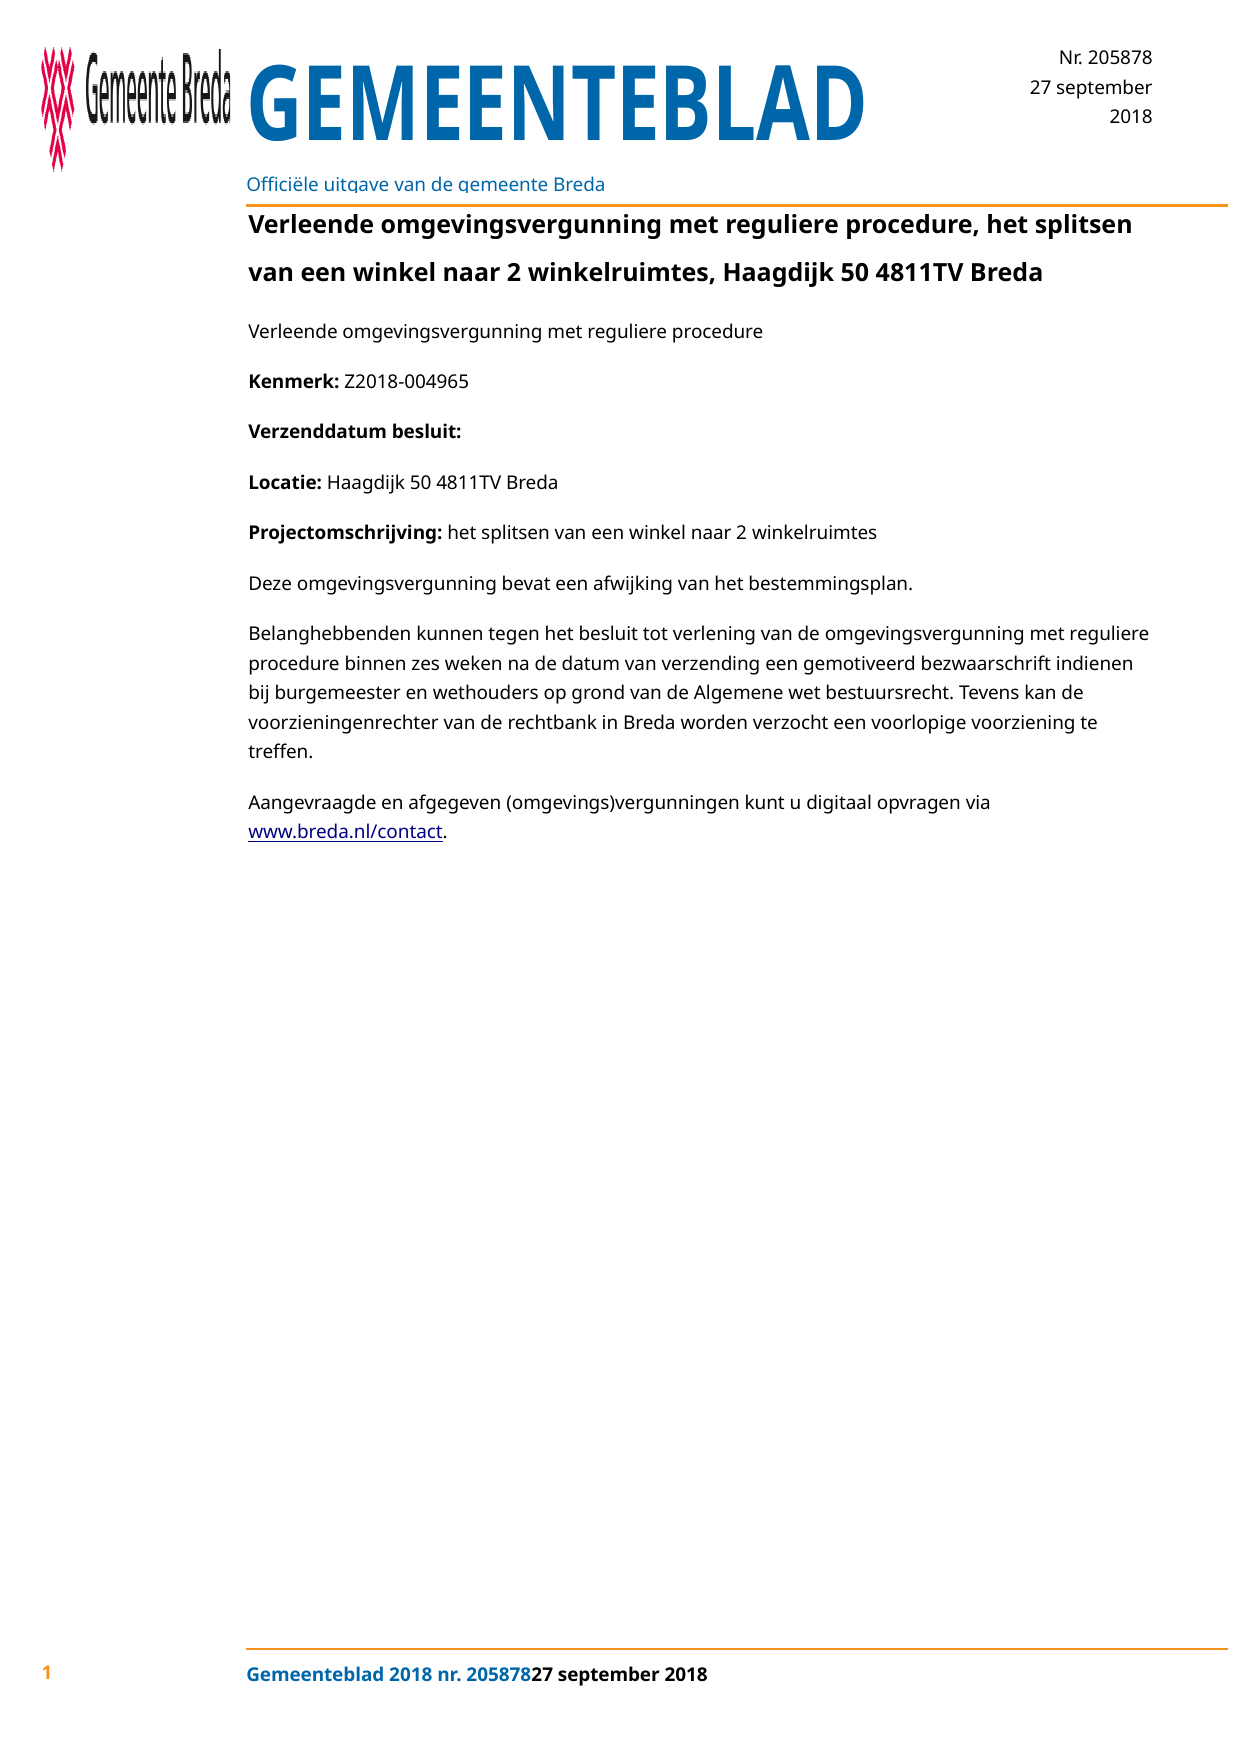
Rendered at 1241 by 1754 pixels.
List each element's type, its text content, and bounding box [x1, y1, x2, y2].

text Deze omgevingsvergunning bevat een afwijking van het bestemmingsplan. [248, 570, 1152, 596]
text Kenmerk: Z2018-004965 [248, 368, 1152, 394]
text Projectomschrijving: het splitsen van een winkel naar 2 winkelruimtes [248, 519, 1152, 545]
text Locatie: Haagdijk 50 4811TV Breda [248, 469, 1152, 495]
picture [41, 47, 231, 172]
text Verleende omgevingsvergunning met reguliere procedure, het splitsen van een winkel naar 2 winkelruimtes, Haagdijk 50 4811TV Breda [248, 207, 1152, 288]
text Verleende omgevingsvergunning met reguliere procedure [248, 318, 1152, 344]
text Belanghebbenden kunnen tegen het besluit tot verlening van de omgevingsvergunning met reguliere procedure binnen zes weken na de datum van verzending een gemotiveerd bezwaarschrift indienen bij burgemeester en wethouders op grond van de Algemene wet bestuursrecht. Tevens kan de voorzieningenrechter van de rechtbank in Breda worden verzocht een voorlopige voorziening te treffen. [248, 620, 1152, 764]
text Aangevraagde en afgegeven (omgevings)vergunningen kunt u digitaal opvragen via www.breda.nl/contact. [248, 789, 1152, 844]
text Verzenddatum besluit: [248, 419, 1152, 444]
